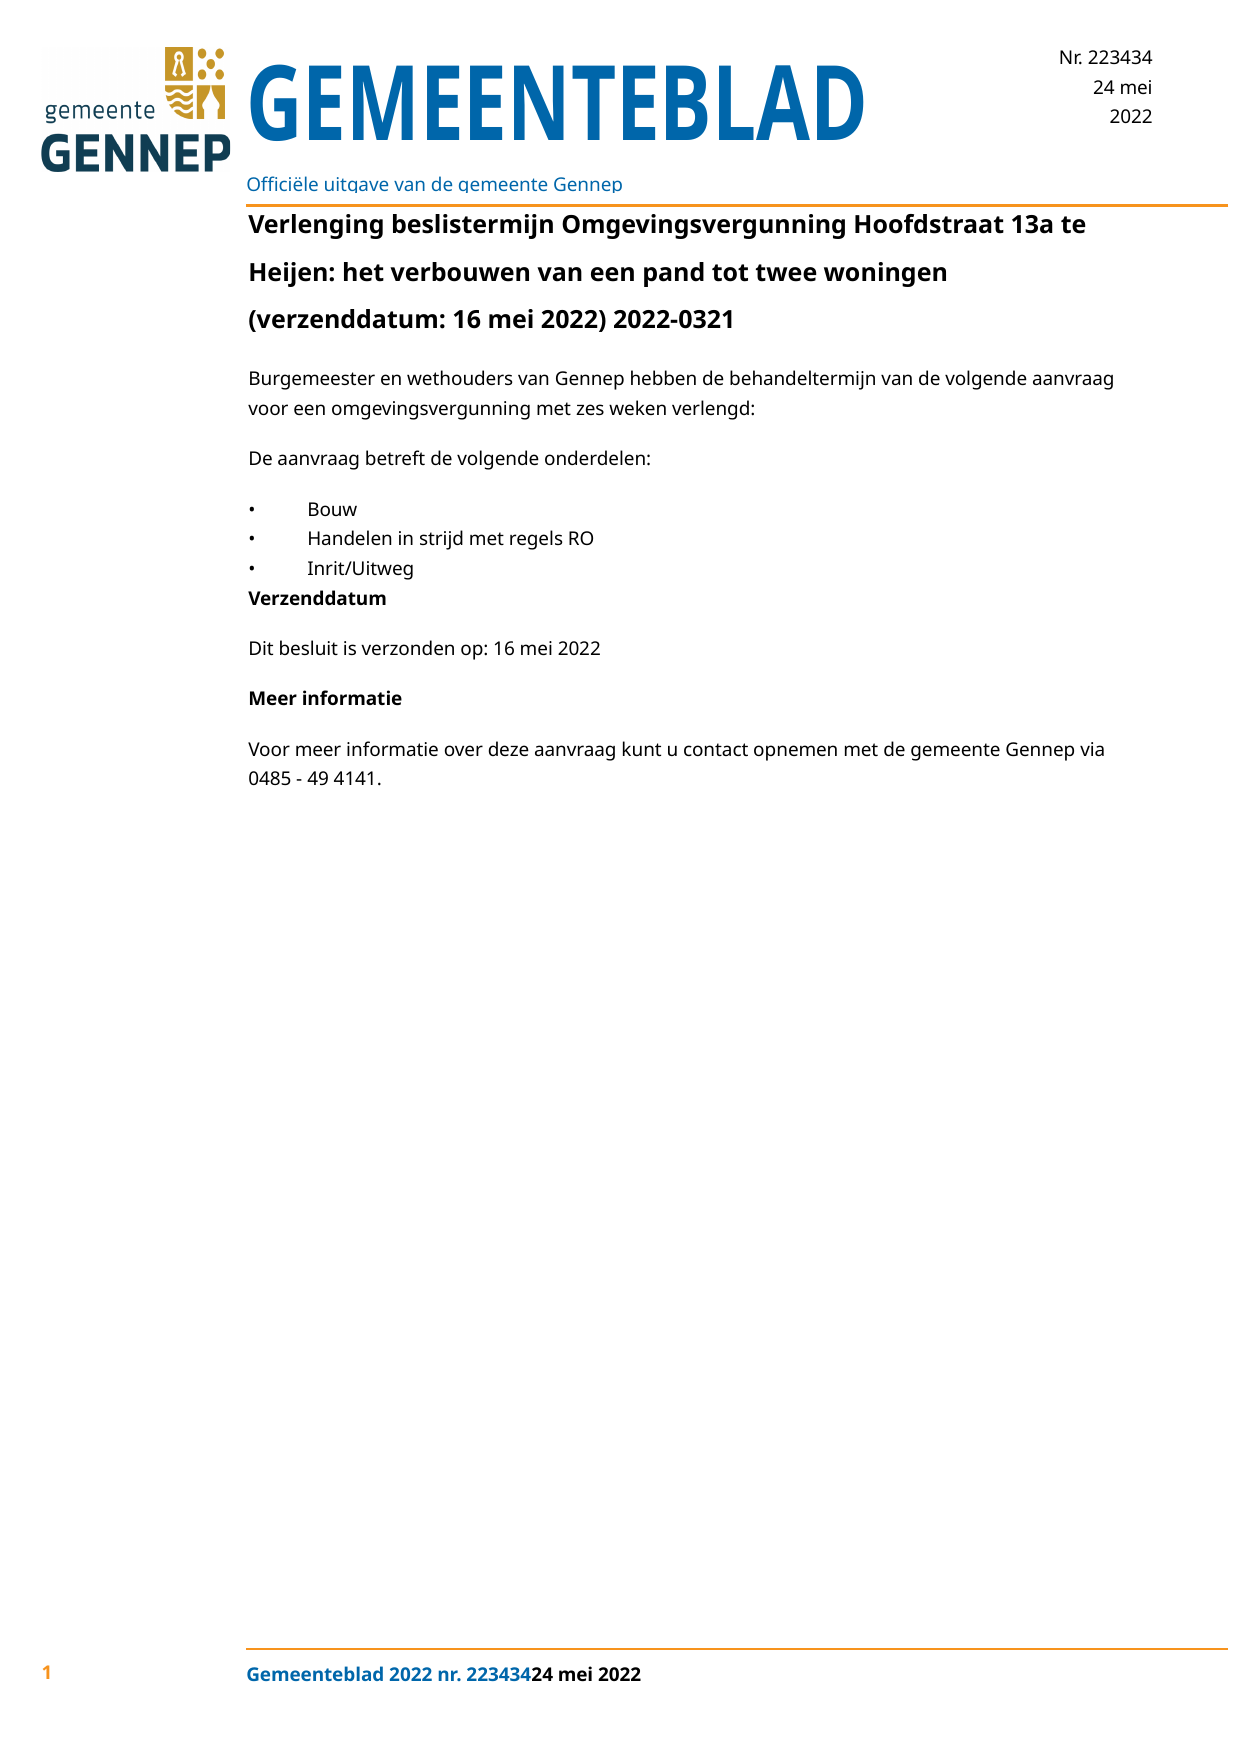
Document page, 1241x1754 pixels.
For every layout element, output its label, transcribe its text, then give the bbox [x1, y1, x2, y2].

text Voor meer informatie over deze aanvraag kunt u contact opnemen met de gemeente Gennep via 0485 - 49 4141. [248, 736, 1152, 791]
picture [41, 47, 231, 172]
text De aanvraag betreft de volgende onderdelen: [248, 446, 1152, 471]
list Bouw [248, 496, 1152, 522]
text Meer informatie [248, 686, 1152, 711]
list Inrit/Uitweg [248, 555, 1152, 581]
text Burgemeester en wethouders van Gennep hebben de behandeltermijn van de volgende aanvraag voor een omgevingsvergunning met zes weken verlengd: [248, 366, 1152, 421]
text Verlenging beslistermijn Omgevingsvergunning Hoofdstraat 13a te Heijen: het verbouwen van een pand tot twee woningen (verzenddatum: 16 mei 2022) 2022-0321 [248, 207, 1152, 336]
text Dit besluit is verzonden op: 16 mei 2022 [248, 635, 1152, 661]
list Handelen in strijd met regels RO [248, 526, 1152, 551]
text Verzenddatum [248, 585, 1152, 610]
